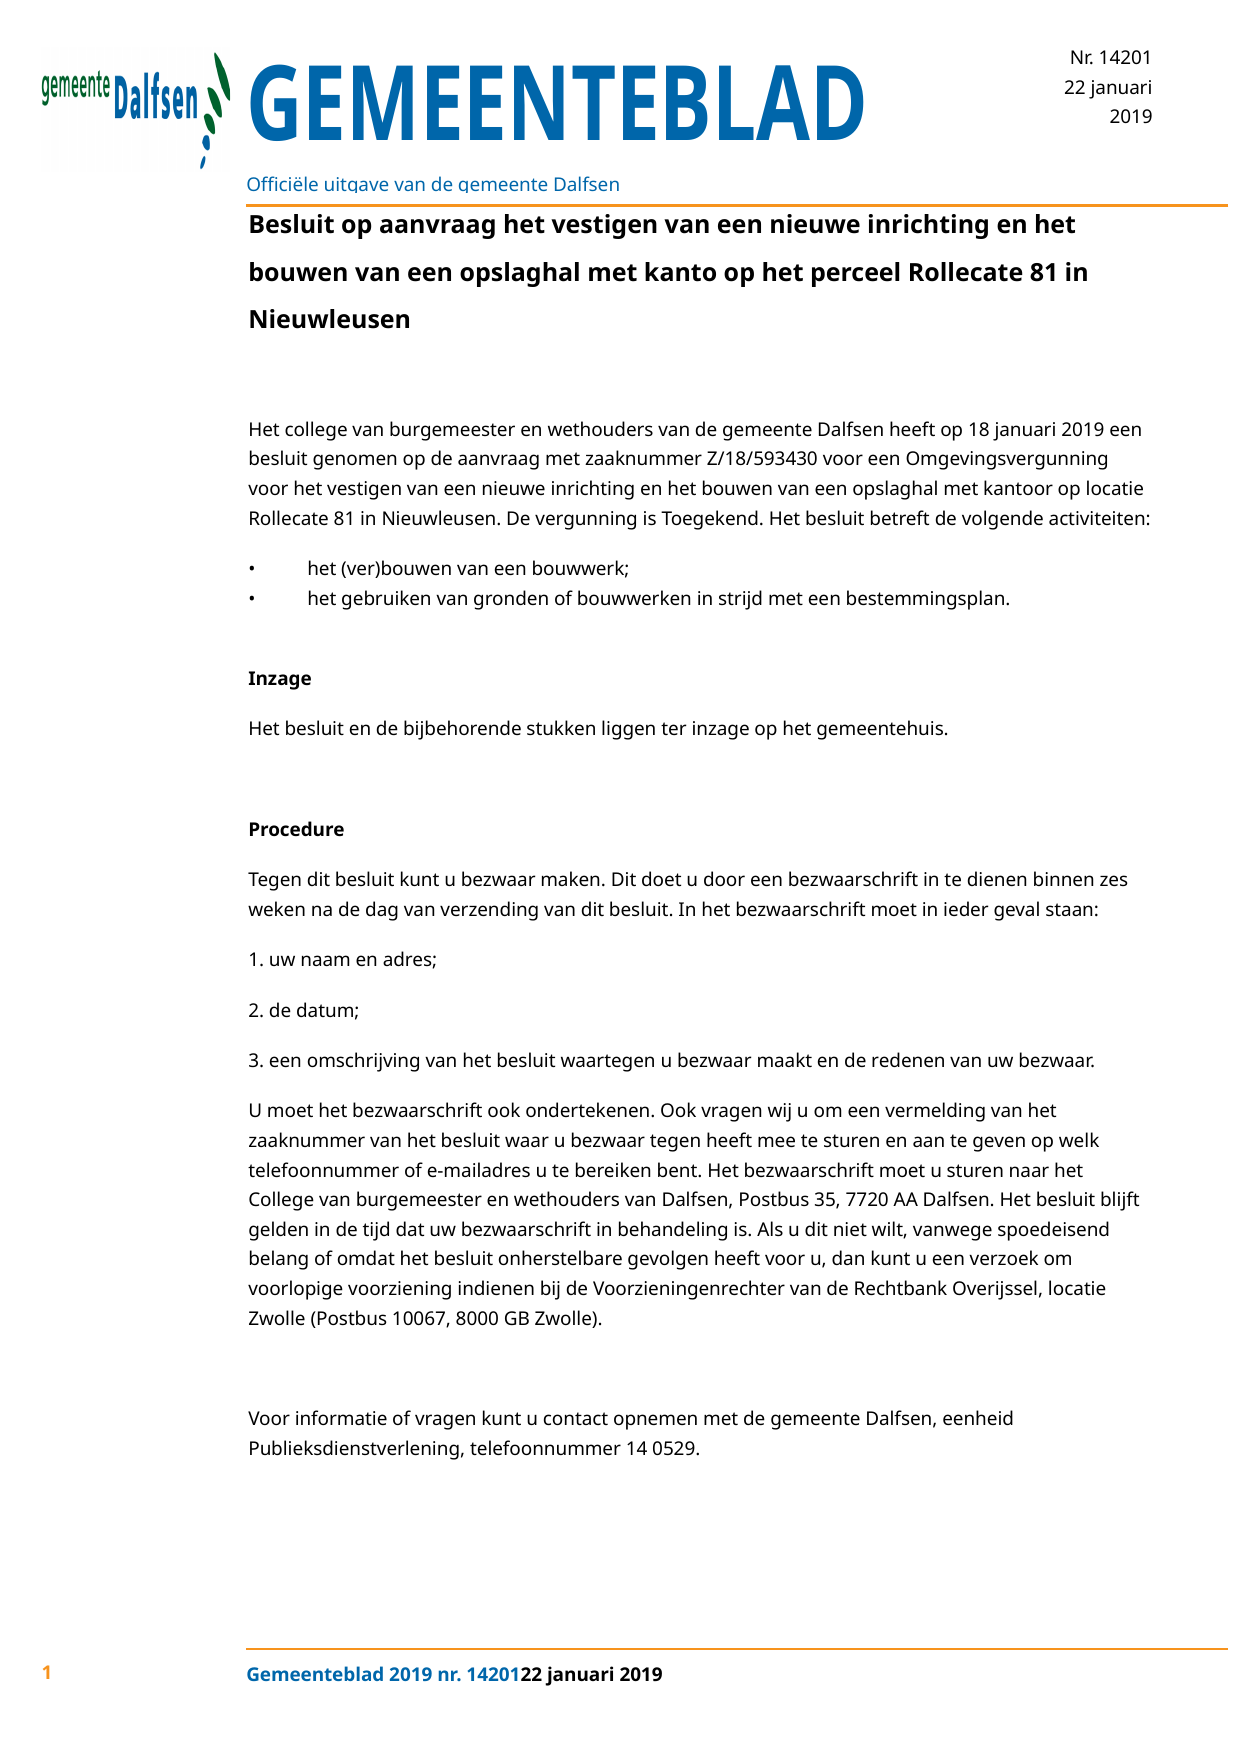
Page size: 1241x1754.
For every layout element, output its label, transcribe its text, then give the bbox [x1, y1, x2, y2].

list het (ver)bouwen van een bouwwerk; [248, 555, 1152, 581]
text U moet het bezwaarschrift ook ondertekenen. Ook vragen wij u om een vermelding van het zaaknummer van het besluit waar u bezwaar tegen heeft mee te sturen en aan te geven op welk telefoonnummer of e-mailadres u te bereiken bent. Het bezwaarschrift moet u sturen naar het College van burgemeester en wethouders van Dalfsen, Postbus 35, 7720 AA Dalfsen. Het besluit blijft gelden in de tijd dat uw bezwaarschrift in behandeling is. Als u dit niet wilt, vanwege spoedeisend belang of omdat het besluit onherstelbare gevolgen heeft voor u, dan kunt u een verzoek om voorlopige voorziening indienen bij de Voorzieningenrechter van de Rechtbank Overijssel, locatie Zwolle (Postbus 10067, 8000 GB Zwolle). [248, 1098, 1152, 1330]
text Het besluit en de bijbehorende stukken liggen ter inzage op het gemeentehuis. [248, 715, 1152, 741]
text Tegen dit besluit kunt u bezwaar maken. Dit doet u door een bezwaarschrift in te dienen binnen zes weken na de dag van verzending van dit besluit. In het bezwaarschrift moet in ieder geval staan: [248, 866, 1152, 922]
text Het college van burgemeester en wethouders van de gemeente Dalfsen heeft op 18 januari 2019 een besluit genomen op de aanvraag met zaaknummer Z/18/593430 voor een Omgevingsvergunning voor het vestigen van een nieuwe inrichting en het bouwen van een opslaghal met kantoor op locatie Rollecate 81 in Nieuwleusen. De vergunning is Toegekend. Het besluit betreft de volgende activiteiten: [248, 416, 1152, 530]
text 1. uw naam en adres; [248, 946, 1152, 972]
text Inzage [248, 665, 1152, 690]
picture [41, 47, 231, 172]
text 3. een omschrijving van het besluit waartegen u bezwaar maakt en de redenen van uw bezwaar. [248, 1047, 1152, 1073]
list het gebruiken van gronden of bouwwerken in strijd met een bestemmingsplan. [248, 585, 1152, 610]
text Voor informatie of vragen kunt u contact opnemen met de gemeente Dalfsen, eenheid Publieksdienstverlening, telefoonnummer 14 0529. [248, 1406, 1152, 1461]
text Procedure [248, 816, 1152, 842]
text Besluit op aanvraag het vestigen van een nieuwe inrichting en het bouwen van een opslaghal met kanto op het perceel Rollecate 81 in Nieuwleusen [248, 207, 1152, 336]
text 2. de datum; [248, 997, 1152, 1022]
